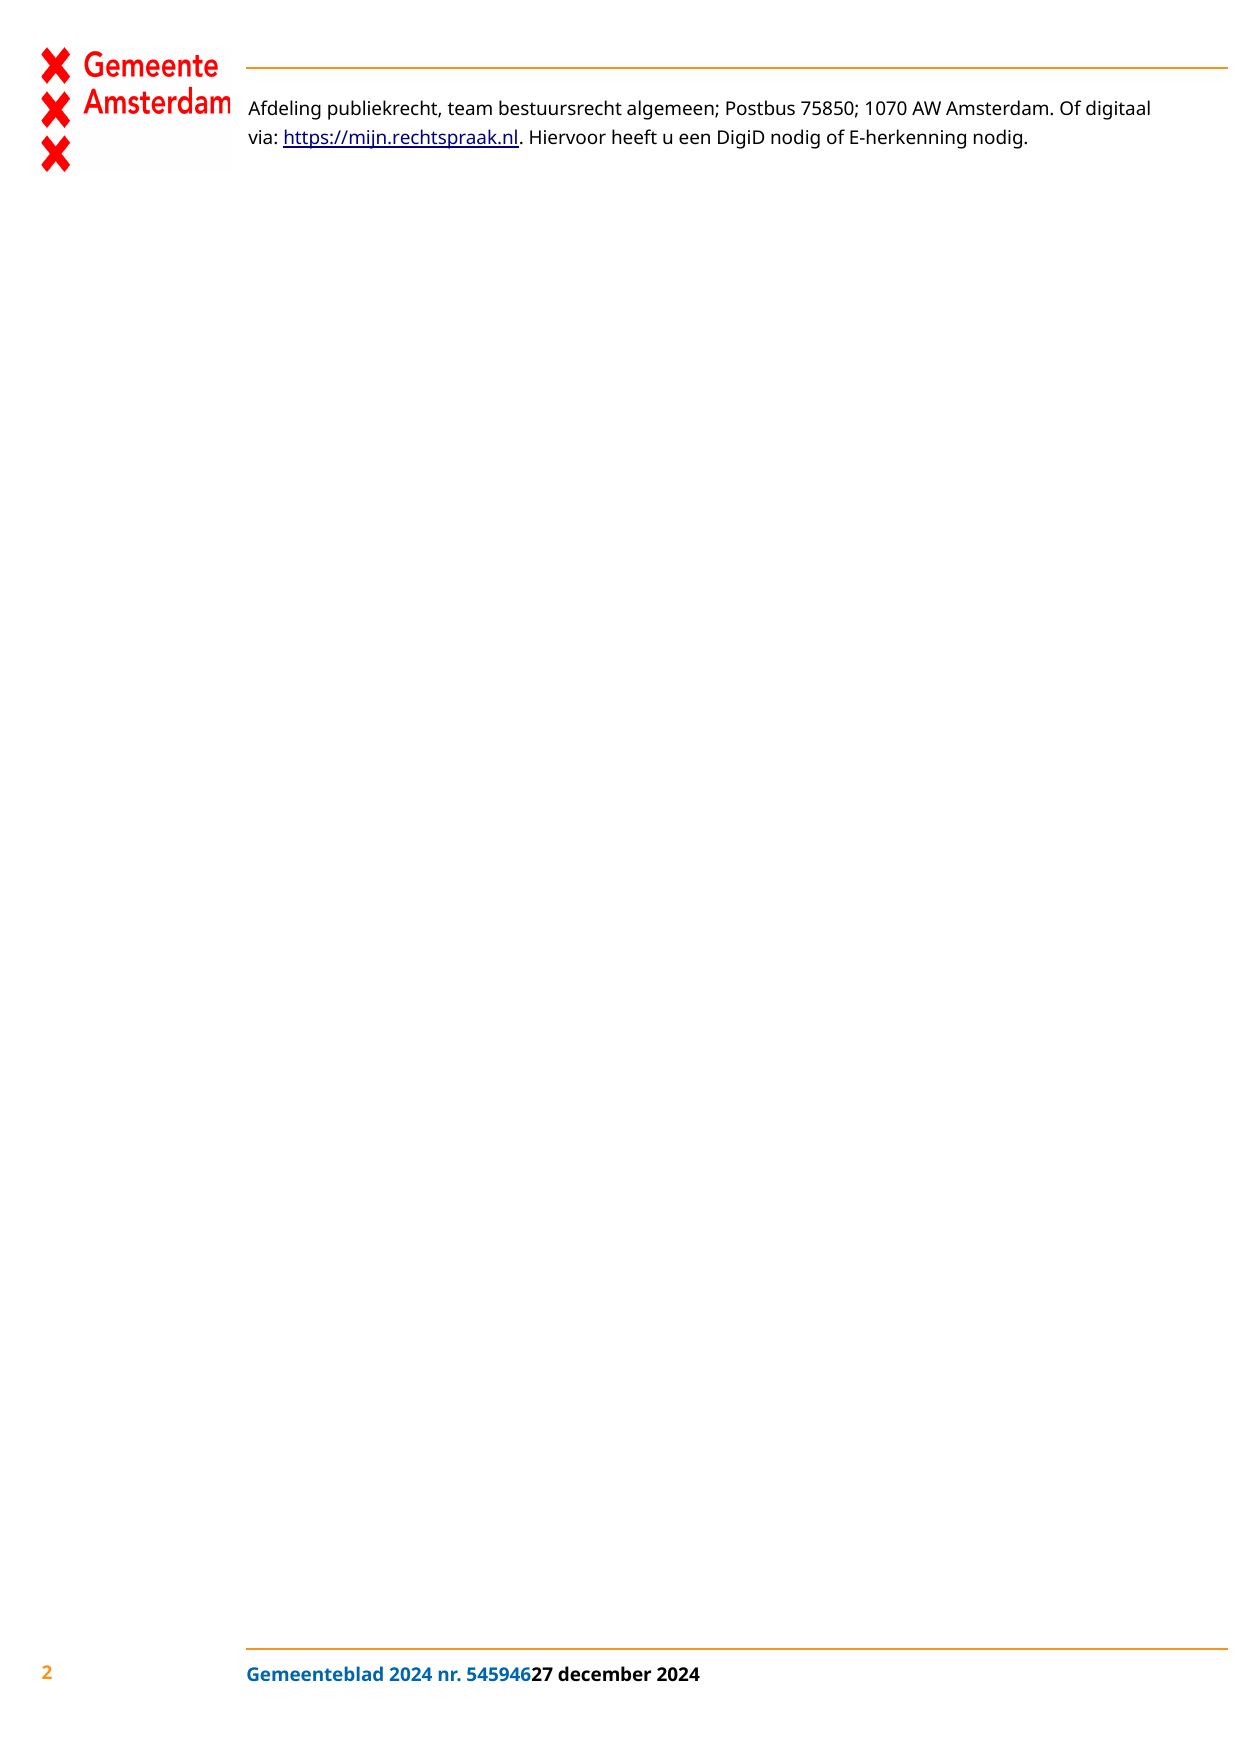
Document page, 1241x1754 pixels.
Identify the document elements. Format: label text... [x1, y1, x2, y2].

picture [41, 47, 231, 172]
text Afdeling publiekrecht, team bestuursrecht algemeen; Postbus 75850; 1070 AW Amsterdam. Of digitaal via: https://mijn.rechtspraak.nl. Hiervoor heeft u een DigiD nodig of E-herkenning nodig. [248, 95, 1152, 150]
